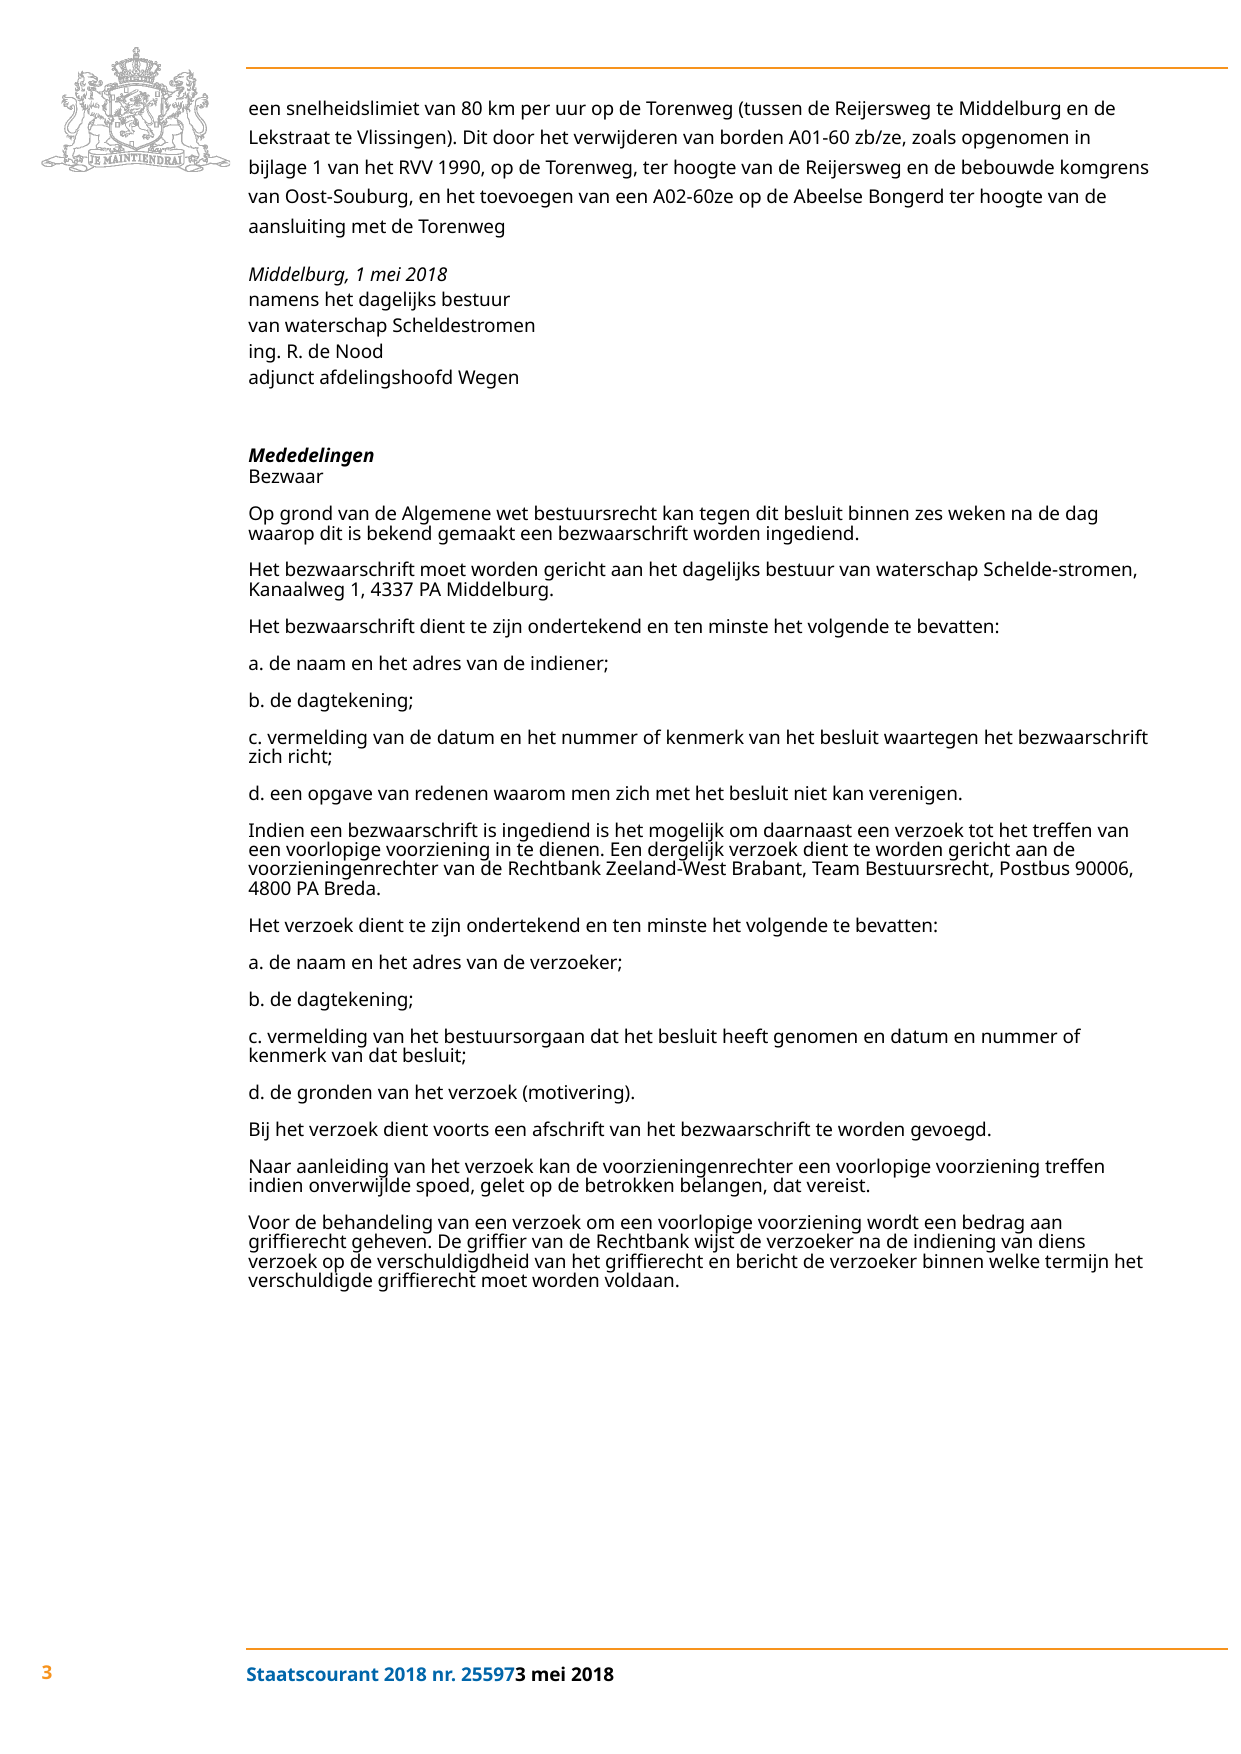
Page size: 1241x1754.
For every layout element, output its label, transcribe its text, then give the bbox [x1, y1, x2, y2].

text b. de dagtekening; [248, 991, 1152, 1010]
text Middelburg, 1 mei 2018 [248, 261, 1152, 287]
text d. de gronden van het verzoek (motivering). [248, 1084, 1152, 1103]
text Indien een bezwaarschrift is ingediend is het mogelijk om daarnaast een verzoek tot het treffen van een voorlopige voorziening in te dienen. Een dergelijk verzoek dient te worden gericht aan de voorzieningenrechter van de Rechtbank Zeeland-West Brabant, Team Bestuursrecht, Postbus 90006, 4800 PA Breda. [248, 822, 1152, 899]
picture [41, 47, 231, 172]
text c. vermelding van de datum en het nummer of kenmerk van het besluit waartegen het bezwaarschrift zich richt; [248, 729, 1152, 767]
text Bezwaar [248, 468, 1152, 487]
text c. vermelding van het bestuursorgaan dat het besluit heeft genomen en datum en nummer of kenmerk van dat besluit; [248, 1028, 1152, 1066]
text a. de naam en het adres van de verzoeker; [248, 954, 1152, 973]
text Het verzoek dient te zijn ondertekend en ten minste het volgende te bevatten: [248, 917, 1152, 936]
text Het bezwaarschrift moet worden gericht aan het dagelijks bestuur van waterschap Schelde-stromen, Kanaalweg 1, 4337 PA Middelburg. [248, 561, 1152, 600]
text Mededelingen [248, 442, 1152, 468]
text b. de dagtekening; [248, 692, 1152, 711]
text Het bezwaarschrift dient te zijn ondertekend en ten minste het volgende te bevatten: [248, 618, 1152, 637]
text een snelheidslimiet van 80 km per uur op de Torenweg (tussen de Reijersweg te Middelburg en de Lekstraat te Vlissingen). Dit door het verwijderen van borden A01-60 zb/ze, zoals opgenomen in bijlage 1 van het RVV 1990, op de Torenweg, ter hoogte van de Reijersweg en de bebouwde komgrens van Oost-Souburg, en het toevoegen van een A02-60ze op de Abeelse Bongerd ter hoogte van de aansluiting met de Torenweg [248, 95, 1152, 239]
text namens het dagelijks bestuur [248, 287, 1152, 312]
text Op grond van de Algemene wet bestuursrecht kan tegen dit besluit binnen zes weken na de dag waarop dit is bekend gemaakt een bezwaarschrift worden ingediend. [248, 505, 1152, 544]
text ing. R. de Nood [248, 338, 1152, 364]
text d. een opgave van redenen waarom men zich met het besluit niet kan verenigen. [248, 785, 1152, 804]
text Naar aanleiding van het verzoek kan de voorzieningenrechter een voorlopige voorziening treffen indien onverwijlde spoed, gelet op de betrokken belangen, dat vereist. [248, 1158, 1152, 1196]
text a. de naam en het adres van de indiener; [248, 655, 1152, 674]
text adjunct afdelingshoofd Wegen [248, 364, 1152, 389]
text Voor de behandeling van een verzoek om een voorlopige voorziening wordt een bedrag aan griffierecht geheven. De griffier van de Rechtbank wijst de verzoeker na de indiening van diens verzoek op de verschuldigdheid van het griffierecht en bericht de verzoeker binnen welke termijn het verschuldigde griffierecht moet worden voldaan. [248, 1214, 1152, 1291]
text van waterschap Scheldestromen [248, 312, 1152, 338]
text Bij het verzoek dient voorts een afschrift van het bezwaarschrift te worden gevoegd. [248, 1121, 1152, 1140]
